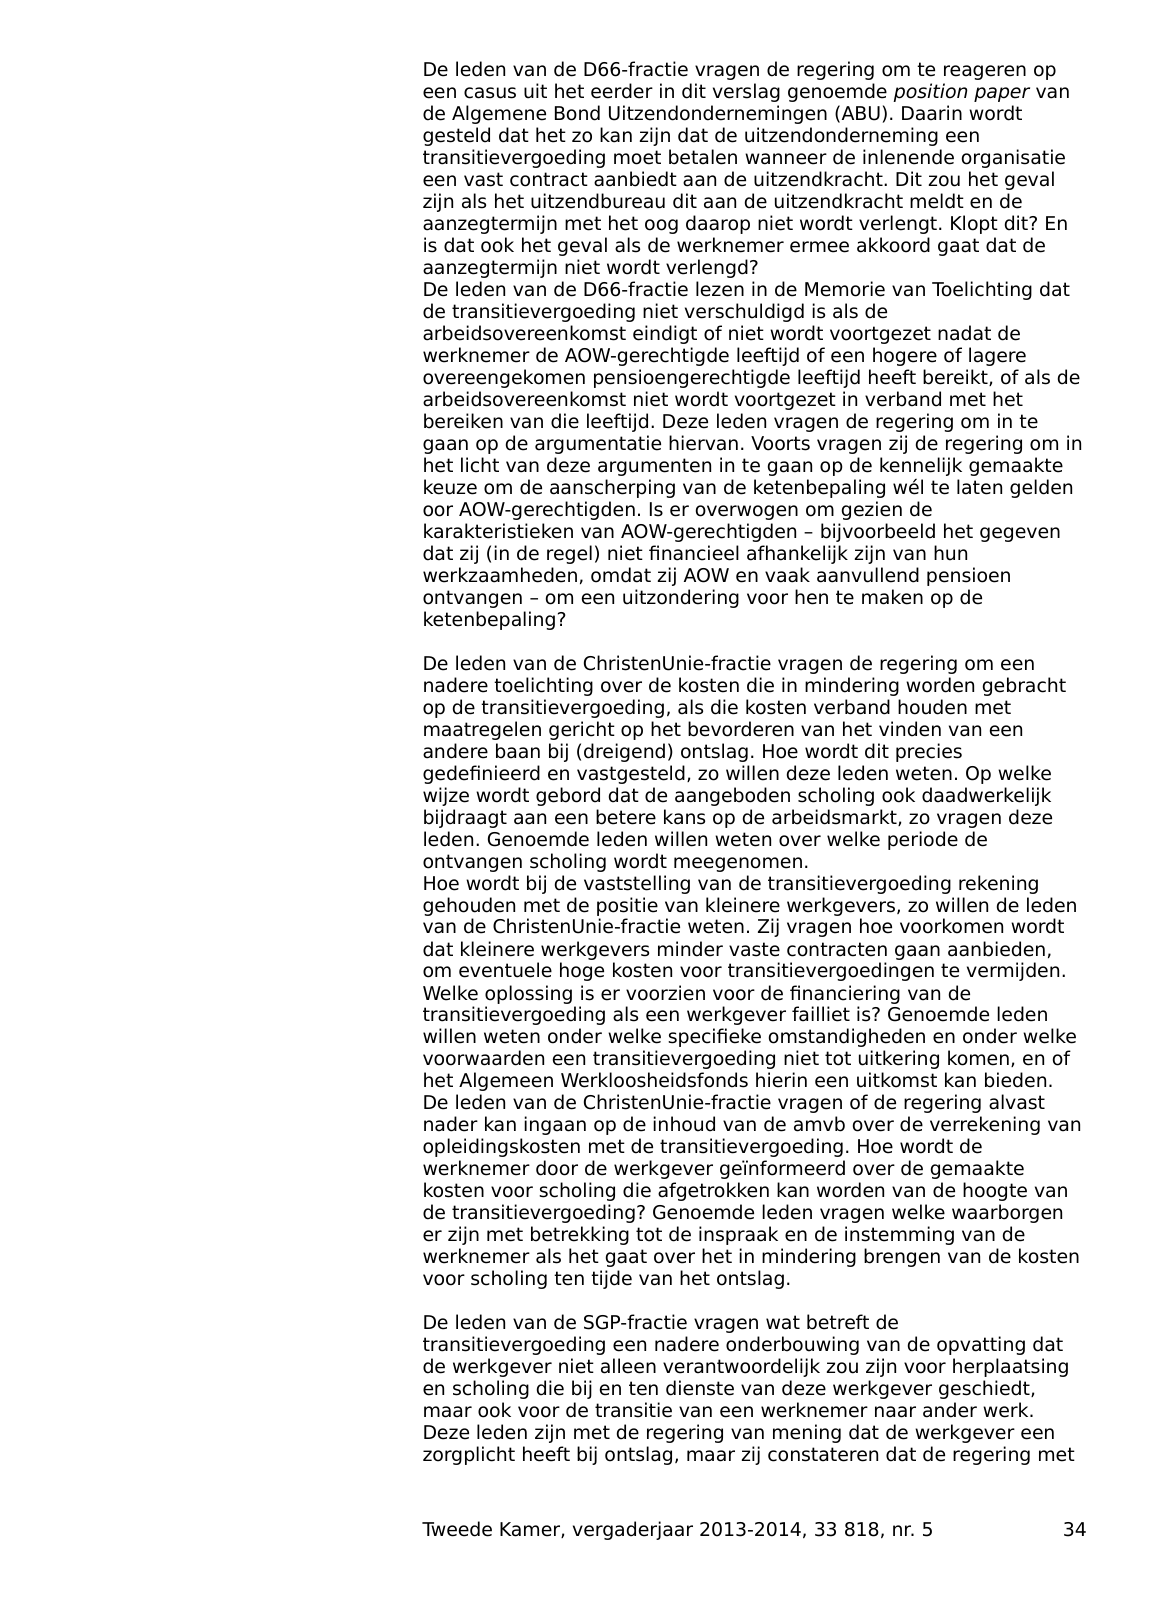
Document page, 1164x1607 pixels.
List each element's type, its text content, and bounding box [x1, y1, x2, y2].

text De leden van de SGP-fractie vragen wat betreft de transitievergoeding een nadere onderbouwing van de opvatting dat de werkgever niet alleen verantwoordelijk zou zijn voor herplaatsing en scholing die bij en ten dienste van deze werkgever geschiedt, maar ook voor de transitie van een werknemer naar ander werk. Deze leden zijn met de regering van mening dat de werkgever een zorgplicht heeft bij ontslag, maar zij constateren dat de regering met [422, 1312, 1087, 1466]
text Hoe wordt bij de vaststelling van de transitievergoeding rekening gehouden met de positie van kleinere werkgevers, zo willen de leden van de ChristenUnie-fractie weten. Zij vragen hoe voorkomen wordt dat kleinere werkgevers minder vaste contracten gaan aanbieden, om eventuele hoge kosten voor transitievergoedingen te vermijden. Welke oplossing is er voorzien voor de financiering van de transitievergoeding als een werkgever failliet is? Genoemde leden willen weten onder welke specifieke omstandigheden en onder welke voorwaarden een transitievergoeding niet tot uitkering komen, en of het Algemeen Werkloosheidsfonds hierin een uitkomst kan bieden. [422, 872, 1087, 1092]
text De leden van de D66-fractie lezen in de Memorie van Toelichting dat de transitievergoeding niet verschuldigd is als de arbeidsovereenkomst eindigt of niet wordt voortgezet nadat de werknemer de AOW-gerechtigde leeftijd of een hogere of lagere overeengekomen pensioengerechtigde leeftijd heeft bereikt, of als de arbeidsovereenkomst niet wordt voortgezet in verband met het bereiken van die leeftijd. Deze leden vragen de regering om in te gaan op de argumentatie hiervan. Voorts vragen zij de regering om in het licht van deze argumenten in te gaan op de kennelijk gemaakte keuze om de aanscherping van de ketenbepaling wél te laten gelden oor AOW-gerechtigden. Is er overwogen om gezien de karakteristieken van AOW-gerechtigden – bijvoorbeeld het gegeven dat zij (in de regel) niet financieel afhankelijk zijn van hun werkzaamheden, omdat zij AOW en vaak aanvullend pensioen ontvangen – om een uitzondering voor hen te maken op de ketenbepaling? [422, 279, 1087, 631]
text De leden van de ChristenUnie-fractie vragen of de regering alvast nader kan ingaan op de inhoud van de amvb over de verrekening van opleidingskosten met de transitievergoeding. Hoe wordt de werknemer door de werkgever geïnformeerd over de gemaakte kosten voor scholing die afgetrokken kan worden van de hoogte van de transitievergoeding? Genoemde leden vragen welke waarborgen er zijn met betrekking tot de inspraak en de instemming van de werknemer als het gaat over het in mindering brengen van de kosten voor scholing ten tijde van het ontslag. [422, 1092, 1087, 1290]
text De leden van de ChristenUnie-fractie vragen de regering om een nadere toelichting over de kosten die in mindering worden gebracht op de transitievergoeding, als die kosten verband houden met maatregelen gericht op het bevorderen van het vinden van een andere baan bij (dreigend) ontslag. Hoe wordt dit precies gedefinieerd en vastgesteld, zo willen deze leden weten. Op welke wijze wordt gebord dat de aangeboden scholing ook daadwerkelijk bijdraagt aan een betere kans op de arbeidsmarkt, zo vragen deze leden. Genoemde leden willen weten over welke periode de ontvangen scholing wordt meegenomen. [422, 653, 1087, 872]
text De leden van de D66-fractie vragen de regering om te reageren op een casus uit het eerder in dit verslag genoemde position paper van de Algemene Bond Uitzendondernemingen (ABU). Daarin wordt gesteld dat het zo kan zijn dat de uitzendonderneming een transitievergoeding moet betalen wanneer de inlenende organisatie een vast contract aanbiedt aan de uitzendkracht. Dit zou het geval zijn als het uitzendbureau dit aan de uitzendkracht meldt en de aanzegtermijn met het oog daarop niet wordt verlengt. Klopt dit? En is dat ook het geval als de werknemer ermee akkoord gaat dat de aanzegtermijn niet wordt verlengd? [422, 59, 1087, 279]
